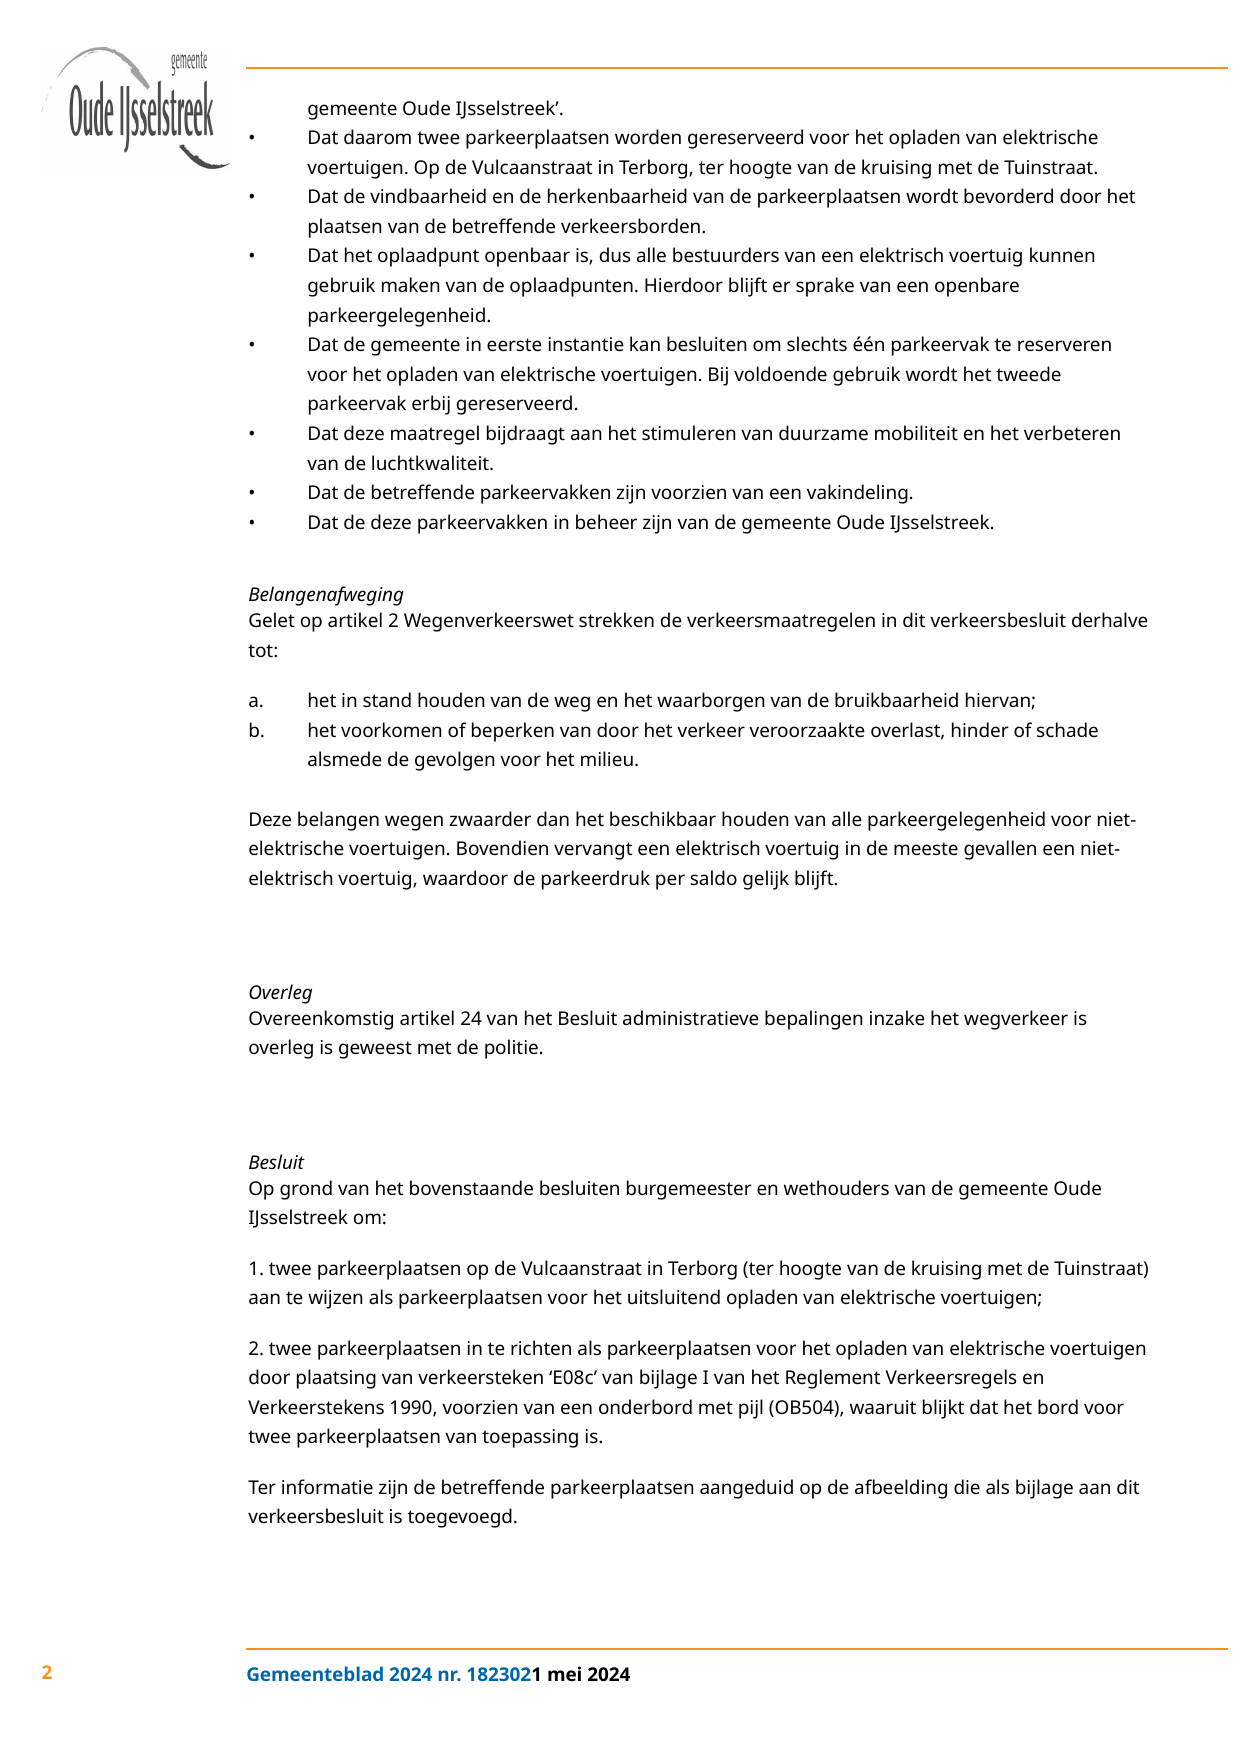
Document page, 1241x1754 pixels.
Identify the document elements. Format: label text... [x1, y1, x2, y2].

text Op grond van het bovenstaande besluiten burgemeester en wethouders van de gemeente Oude IJsselstreek om: [248, 1175, 1152, 1230]
text Gelet op artikel 2 Wegenverkeerswet strekken de verkeersmaatregelen in dit verkeersbesluit derhalve tot: [248, 607, 1152, 663]
text Besluit [248, 1149, 1152, 1175]
text 1. twee parkeerplaatsen op de Vulcaanstraat in Terborg (ter hoogte van de kruising met de Tuinstraat) aan te wijzen als parkeerplaatsen voor het uitsluitend opladen van elektrische voertuigen; [248, 1255, 1152, 1310]
picture [41, 47, 231, 172]
list het voorkomen of beperken van door het verkeer veroorzaakte overlast, hinder of schade alsmede de gevolgen voor het milieu. [248, 717, 1152, 772]
list Dat deze maatregel bijdraagt aan het stimuleren van duurzame mobiliteit en het verbeteren van de luchtkwaliteit. [248, 420, 1152, 476]
text Ter informatie zijn de betreffende parkeerplaatsen aangeduid op de afbeelding die als bijlage aan dit verkeersbesluit is toegevoegd. [248, 1474, 1152, 1529]
list gemeente Oude IJsselstreek’. [248, 95, 1152, 121]
list Dat de deze parkeervakken in beheer zijn van de gemeente Oude IJsselstreek. [248, 509, 1152, 535]
list Dat de vindbaarheid en de herkenbaarheid van de parkeerplaatsen wordt bevorderd door het plaatsen van de betreffende verkeersborden. [248, 183, 1152, 239]
text Belangenafweging [248, 582, 1152, 607]
list Dat de gemeente in eerste instantie kan besluiten om slechts één parkeervak te reserveren voor het opladen van elektrische voertuigen. Bij voldoende gebruik wordt het tweede parkeervak erbij gereserveerd. [248, 331, 1152, 416]
list Dat daarom twee parkeerplaatsen worden gereserveerd voor het opladen van elektrische voertuigen. Op de Vulcaanstraat in Terborg, ter hoogte van de kruising met de Tuinstraat. [248, 124, 1152, 180]
text Deze belangen wegen zwaarder dan het beschikbaar houden van alle parkeergelegenheid voor niet-elektrische voertuigen. Bovendien vervangt een elektrisch voertuig in de meeste gevallen een niet-elektrisch voertuig, waardoor de parkeerdruk per saldo gelijk blijft. [248, 806, 1152, 891]
list Dat de betreffende parkeervakken zijn voorzien van een vakindeling. [248, 479, 1152, 505]
text Overeenkomstig artikel 24 van het Besluit administratieve bepalingen inzake het wegverkeer is overleg is geweest met de politie. [248, 1005, 1152, 1060]
text 2. twee parkeerplaatsen in te richten als parkeerplaatsen voor het opladen van elektrische voertuigen door plaatsing van verkeersteken ‘E08c’ van bijlage I van het Reglement Verkeersregels en Verkeerstekens 1990, voorzien van een onderbord met pijl (OB504), waaruit blijkt dat het bord voor twee parkeerplaatsen van toepassing is. [248, 1335, 1152, 1449]
list Dat het oplaadpunt openbaar is, dus alle bestuurders van een elektrisch voertuig kunnen gebruik maken van de oplaadpunten. Hierdoor blijft er sprake van een openbare parkeergelegenheid. [248, 243, 1152, 328]
text Overleg [248, 979, 1152, 1005]
list het in stand houden van de weg en het waarborgen van de bruikbaarheid hiervan; [248, 687, 1152, 713]
